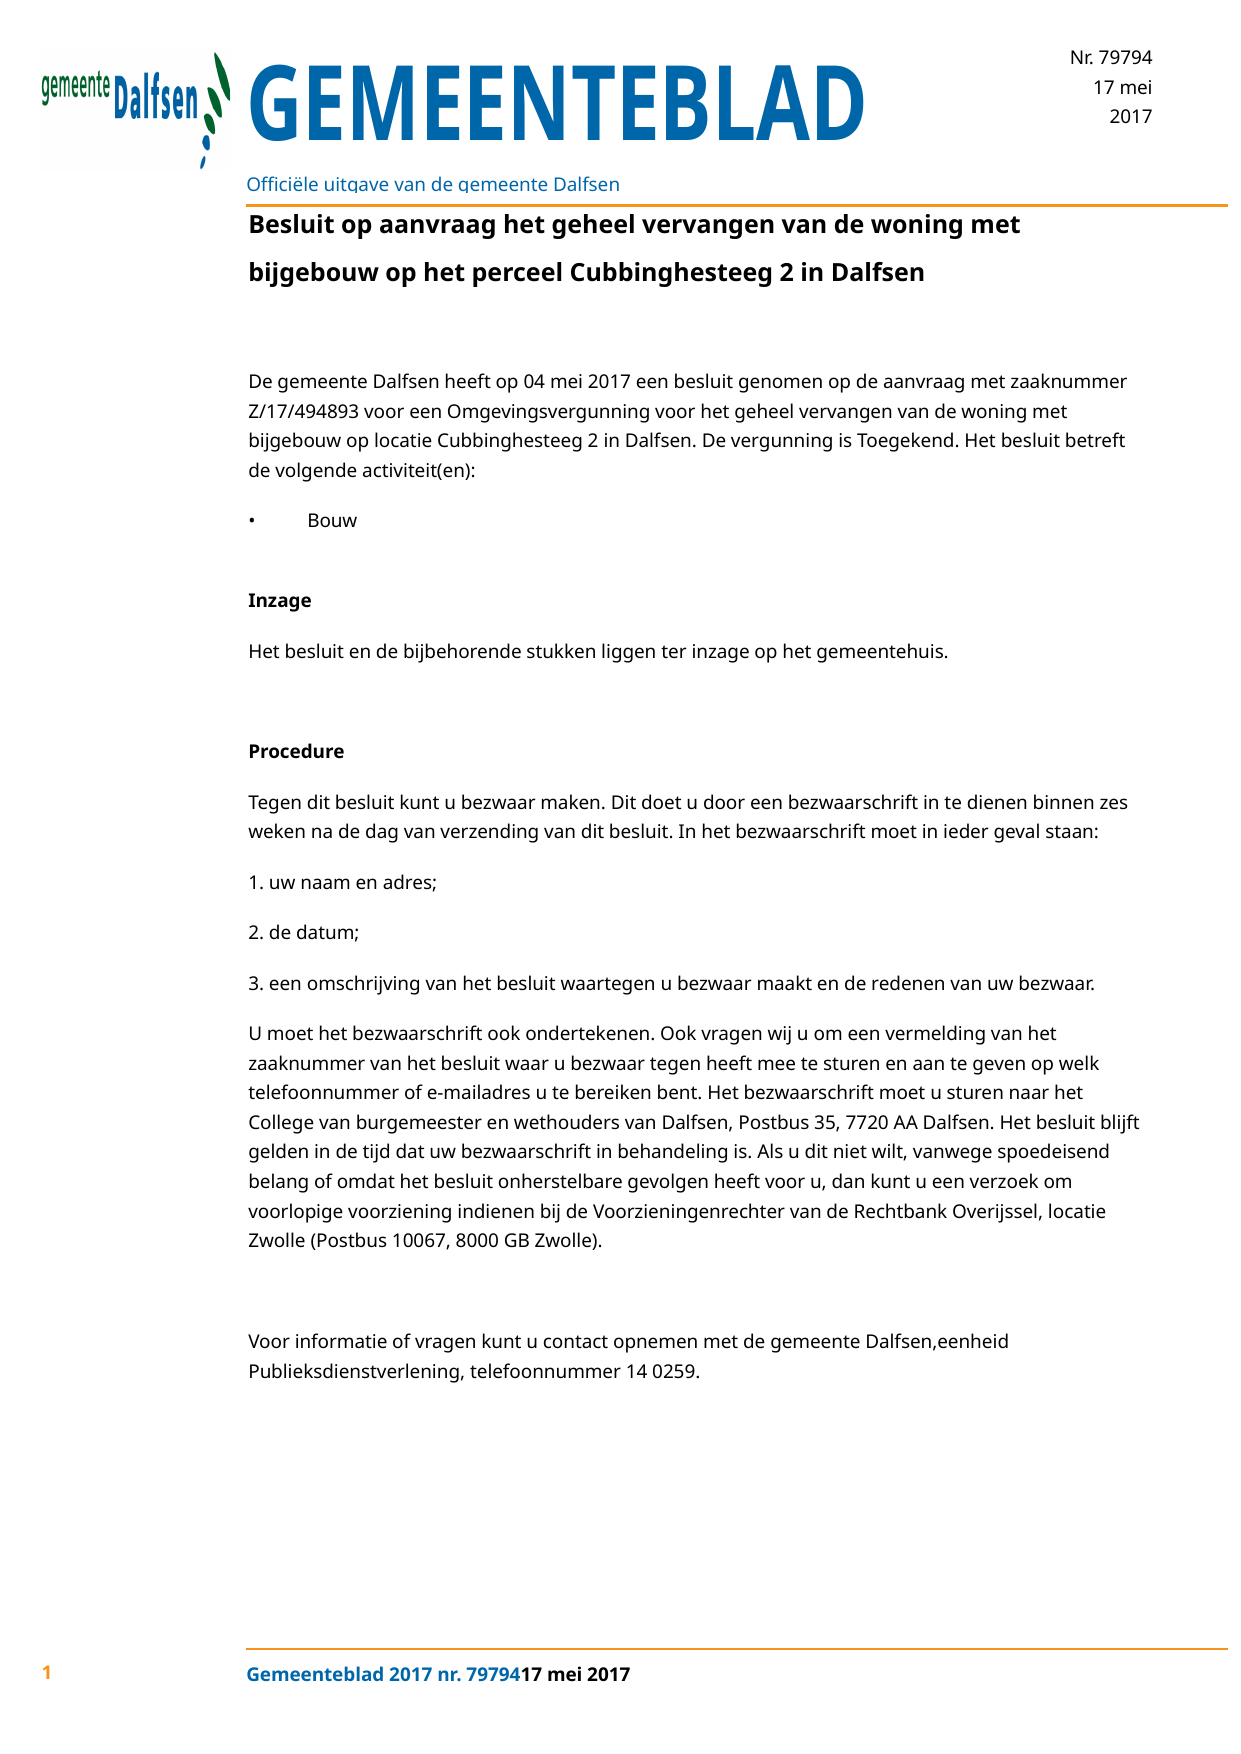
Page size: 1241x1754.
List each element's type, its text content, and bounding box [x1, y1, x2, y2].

text 3. een omschrijving van het besluit waartegen u bezwaar maakt en de redenen van uw bezwaar. [248, 970, 1152, 996]
text Besluit op aanvraag het geheel vervangen van de woning met bijgebouw op het perceel Cubbinghesteeg 2 in Dalfsen [248, 207, 1152, 288]
text De gemeente Dalfsen heeft op 04 mei 2017 een besluit genomen op de aanvraag met zaaknummer Z/17/494893 voor een Omgevingsvergunning voor het geheel vervangen van de woning met bijgebouw op locatie Cubbinghesteeg 2 in Dalfsen. De vergunning is Toegekend. Het besluit betreft de volgende activiteit(en): [248, 368, 1152, 483]
text Inzage [248, 587, 1152, 613]
text U moet het bezwaarschrift ook ondertekenen. Ook vragen wij u om een vermelding van het zaaknummer van het besluit waar u bezwaar tegen heeft mee te sturen en aan te geven op welk telefoonnummer of e-mailadres u te bereiken bent. Het bezwaarschrift moet u sturen naar het College van burgemeester en wethouders van Dalfsen, Postbus 35, 7720 AA Dalfsen. Het besluit blijft gelden in de tijd dat uw bezwaarschrift in behandeling is. Als u dit niet wilt, vanwege spoedeisend belang of omdat het besluit onherstelbare gevolgen heeft voor u, dan kunt u een verzoek om voorlopige voorziening indienen bij de Voorzieningenrechter van de Rechtbank Overijssel, locatie Zwolle (Postbus 10067, 8000 GB Zwolle). [248, 1020, 1152, 1253]
text Voor informatie of vragen kunt u contact opnemen met de gemeente Dalfsen,eenheid Publieksdienstverlening, telefoonnummer 14 0259. [248, 1328, 1152, 1384]
list Bouw [248, 507, 1152, 533]
text 1. uw naam en adres; [248, 869, 1152, 895]
text Procedure [248, 739, 1152, 764]
text Het besluit en de bijbehorende stukken liggen ter inzage op het gemeentehuis. [248, 638, 1152, 664]
picture [41, 47, 231, 172]
text 2. de datum; [248, 919, 1152, 945]
text Tegen dit besluit kunt u bezwaar maken. Dit doet u door een bezwaarschrift in te dienen binnen zes weken na de dag van verzending van dit besluit. In het bezwaarschrift moet in ieder geval staan: [248, 789, 1152, 844]
